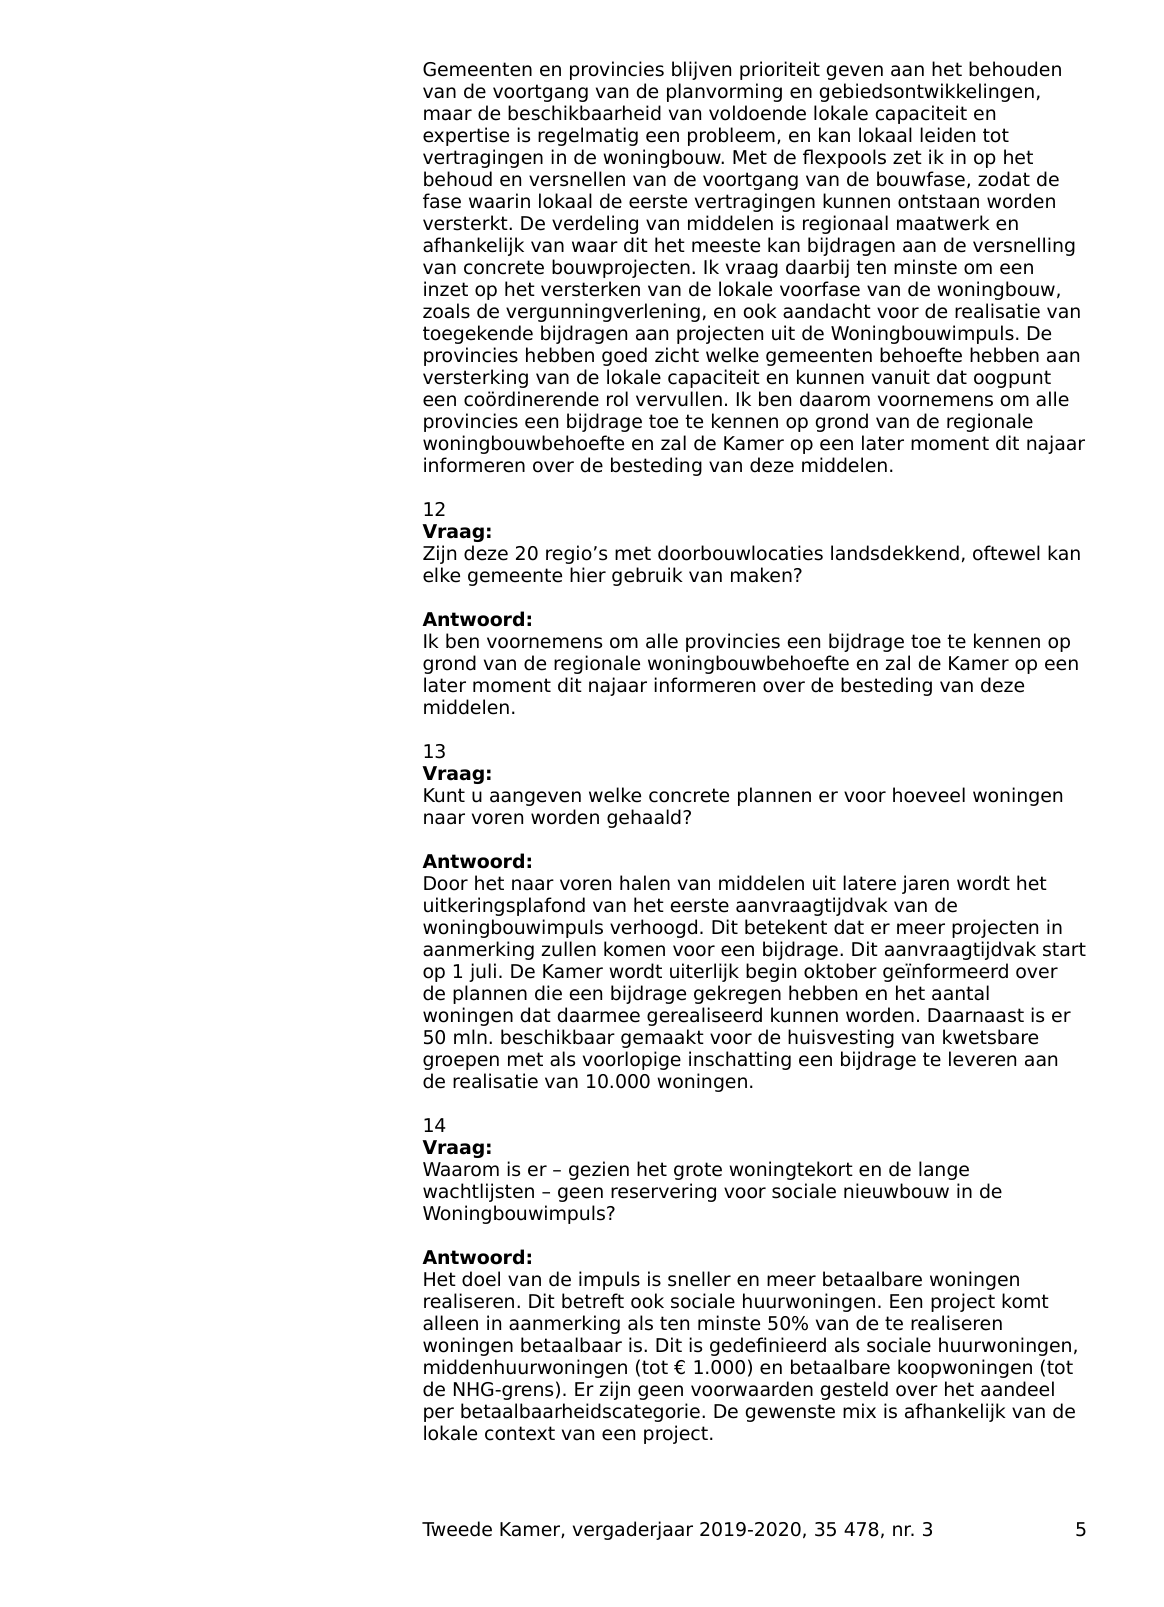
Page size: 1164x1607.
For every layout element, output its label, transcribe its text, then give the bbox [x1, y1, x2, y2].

text Vraag: [422, 1137, 1087, 1159]
text Vraag: [422, 763, 1087, 785]
text Waarom is er – gezien het grote woningtekort en de lange wachtlijsten – geen reservering voor sociale nieuwbouw in de Woningbouwimpuls? [422, 1159, 1087, 1225]
text Ik ben voornemens om alle provincies een bijdrage toe te kennen op grond van de regionale woningbouwbehoefte en zal de Kamer op een later moment dit najaar informeren over de besteding van deze middelen. [422, 631, 1087, 719]
text 14 [422, 1115, 1087, 1137]
text Het doel van de impuls is sneller en meer betaalbare woningen realiseren. Dit betreft ook sociale huurwoningen. Een project komt alleen in aanmerking als ten minste 50% van de te realiseren woningen betaalbaar is. Dit is gedefinieerd als sociale huurwoningen, middenhuurwoningen (tot € 1.000) en betaalbare koopwoningen (tot de NHG-grens). Er zijn geen voorwaarden gesteld over het aandeel per betaalbaarheidscategorie. De gewenste mix is afhankelijk van de lokale context van een project. [422, 1269, 1087, 1445]
text Gemeenten en provincies blijven prioriteit geven aan het behouden van de voortgang van de planvorming en gebiedsontwikkelingen, maar de beschikbaarheid van voldoende lokale capaciteit en expertise is regelmatig een probleem, en kan lokaal leiden tot vertragingen in de woningbouw. Met de flexpools zet ik in op het behoud en versnellen van de voortgang van de bouwfase, zodat de fase waarin lokaal de eerste vertragingen kunnen ontstaan worden versterkt. De verdeling van middelen is regionaal maatwerk en afhankelijk van waar dit het meeste kan bijdragen aan de versnelling van concrete bouwprojecten. Ik vraag daarbij ten minste om een inzet op het versterken van de lokale voorfase van de woningbouw, zoals de vergunningverlening, en ook aandacht voor de realisatie van toegekende bijdragen aan projecten uit de Woningbouwimpuls. De provincies hebben goed zicht welke gemeenten behoefte hebben aan versterking van de lokale capaciteit en kunnen vanuit dat oogpunt een coördinerende rol vervullen. Ik ben daarom voornemens om alle provincies een bijdrage toe te kennen op grond van de regionale woningbouwbehoefte en zal de Kamer op een later moment dit najaar informeren over de besteding van deze middelen. [422, 59, 1087, 477]
text Antwoord: [422, 609, 1087, 631]
text 12 [422, 499, 1087, 521]
text Kunt u aangeven welke concrete plannen er voor hoeveel woningen naar voren worden gehaald? [422, 785, 1087, 829]
text Antwoord: [422, 1247, 1087, 1269]
text Antwoord: [422, 851, 1087, 873]
text 13 [422, 741, 1087, 763]
text Vraag: [422, 521, 1087, 543]
text Zijn deze 20 regio’s met doorbouwlocaties landsdekkend, oftewel kan elke gemeente hier gebruik van maken? [422, 543, 1087, 587]
text Door het naar voren halen van middelen uit latere jaren wordt het uitkeringsplafond van het eerste aanvraagtijdvak van de woningbouwimpuls verhoogd. Dit betekent dat er meer projecten in aanmerking zullen komen voor een bijdrage. Dit aanvraagtijdvak start op 1 juli. De Kamer wordt uiterlijk begin oktober geïnformeerd over de plannen die een bijdrage gekregen hebben en het aantal woningen dat daarmee gerealiseerd kunnen worden. Daarnaast is er 50 mln. beschikbaar gemaakt voor de huisvesting van kwetsbare groepen met als voorlopige inschatting een bijdrage te leveren aan de realisatie van 10.000 woningen. [422, 873, 1087, 1093]
